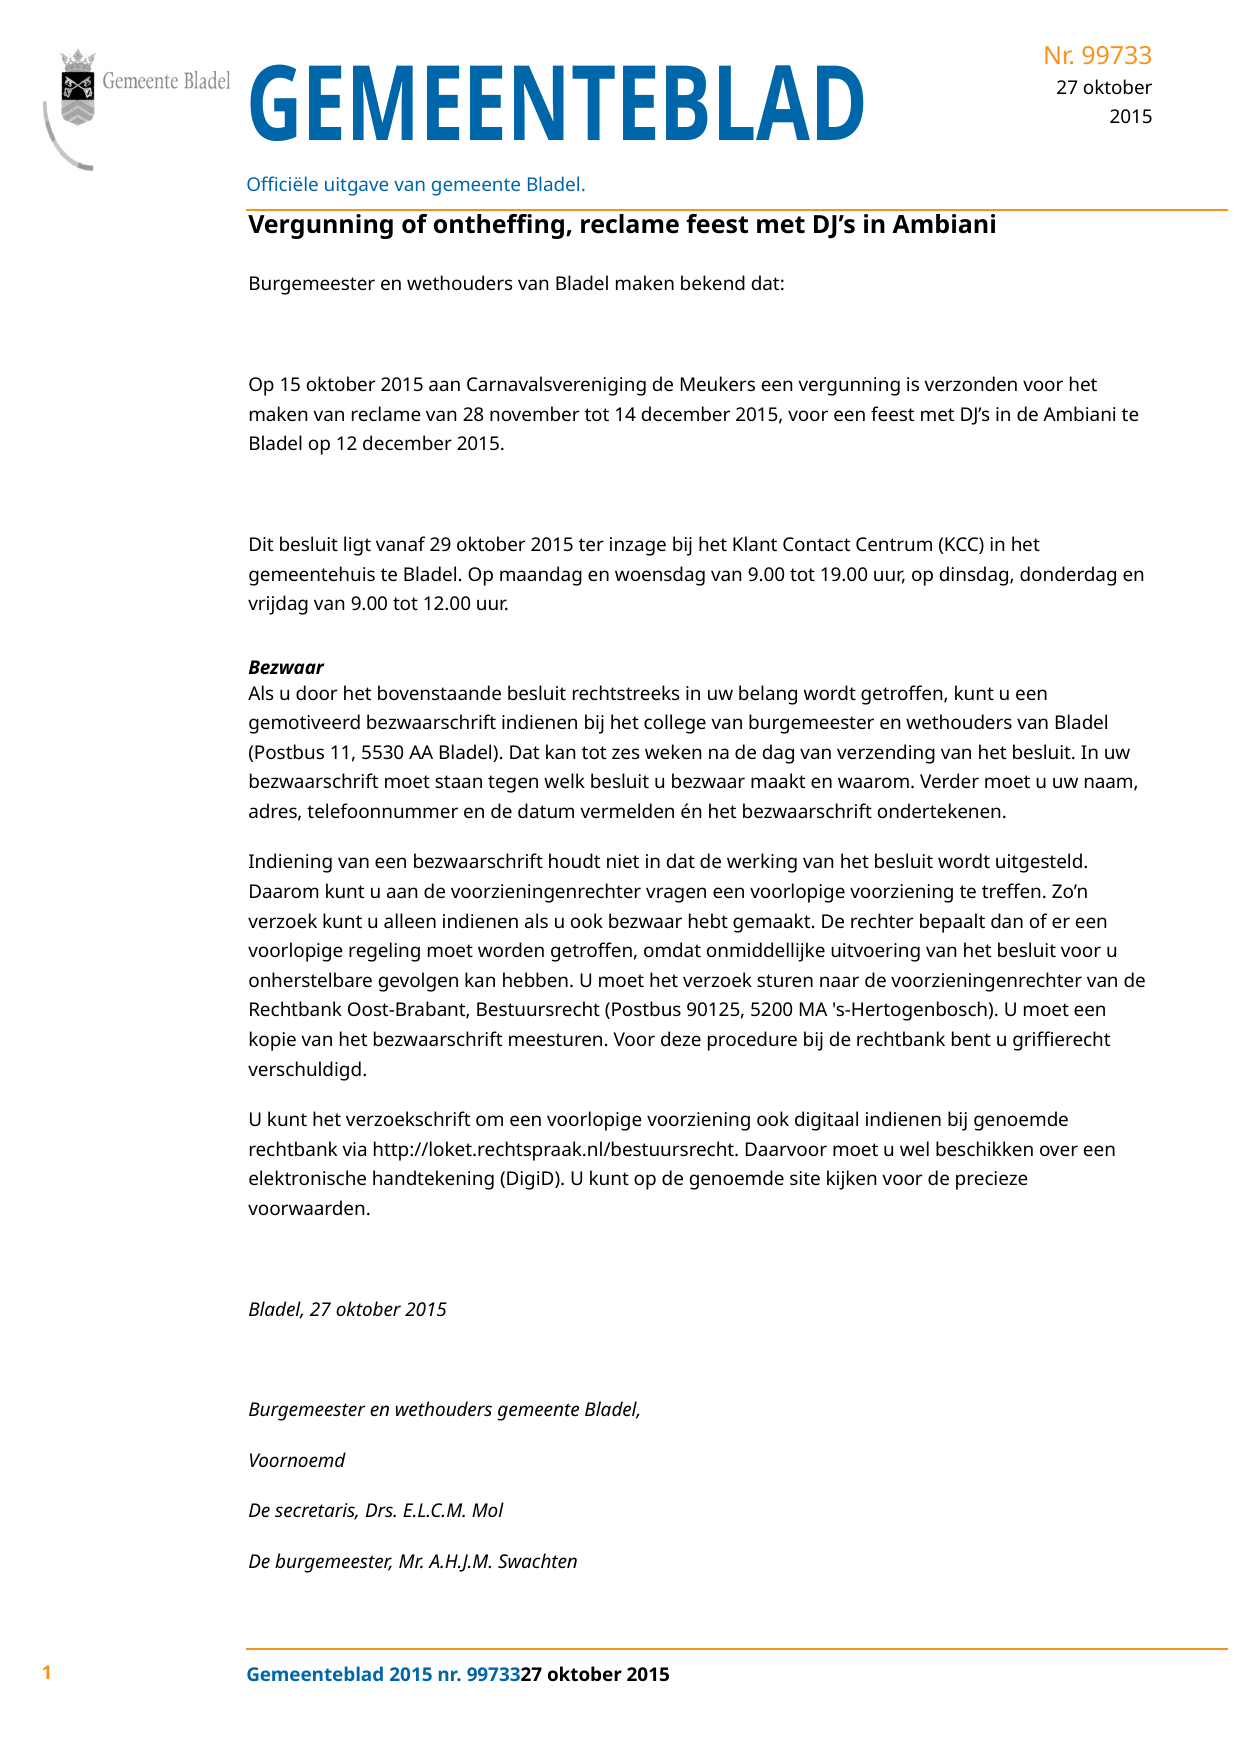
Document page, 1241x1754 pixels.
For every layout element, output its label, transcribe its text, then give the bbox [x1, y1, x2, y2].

text Dit besluit ligt vanaf 29 oktober 2015 ter inzage bij het Klant Contact Centrum (KCC) in het gemeentehuis te Bladel. Op maandag en woensdag van 9.00 tot 19.00 uur, op dinsdag, donderdag en vrijdag van 9.00 tot 12.00 uur. [248, 531, 1152, 616]
picture [41, 47, 231, 172]
text Burgemeester en wethouders van Bladel maken bekend dat: [248, 270, 1152, 296]
text Indiening van een bezwaarschrift houdt niet in dat de werking van het besluit wordt uitgesteld. Daarom kunt u aan de voorzieningenrechter vragen een voorlopige voorziening te treffen. Zo’n verzoek kunt u alleen indienen als u ook bezwaar hebt gemaakt. De rechter bepaalt dan of er een voorlopige regeling moet worden getroffen, omdat onmiddellijke uitvoering van het besluit voor u onherstelbare gevolgen kan hebben. U moet het verzoek sturen naar de voorzieningenrechter van de Rechtbank Oost-Brabant, Bestuursrecht (Postbus 90125, 5200 MA 's-Hertogenbosch). U moet een kopie van het bezwaarschrift meesturen. Voor deze procedure bij de rechtbank bent u griffierecht verschuldigd. [248, 849, 1152, 1082]
text Als u door het bovenstaande besluit rechtstreeks in uw belang wordt getroffen, kunt u een gemotiveerd bezwaarschrift indienen bij het college van burgemeester en wethouders van Bladel (Postbus 11, 5530 AA Bladel). Dat kan tot zes weken na de dag van verzending van het besluit. In uw bezwaarschrift moet staan tegen welk besluit u bezwaar maakt en waarom. Verder moet u uw naam, adres, telefoonnummer en de datum vermelden én het bezwaarschrift ondertekenen. [248, 680, 1152, 824]
text De burgemeester, Mr. A.H.J.M. Swachten [248, 1548, 1152, 1574]
text De secretaris, Drs. E.L.C.M. Mol [248, 1497, 1152, 1523]
text Bezwaar [248, 654, 1152, 680]
text Voornoemd [248, 1447, 1152, 1473]
text Burgemeester en wethouders gemeente Bladel, [248, 1397, 1152, 1422]
text Op 15 oktober 2015 aan Carnavalsvereniging de Meukers een vergunning is verzonden voor het maken van reclame van 28 november tot 14 december 2015, voor een feest met DJ’s in de Ambiani te Bladel op 12 december 2015. [248, 371, 1152, 456]
text Vergunning of ontheffing, reclame feest met DJ’s in Ambiani [248, 211, 1152, 241]
text U kunt het verzoekschrift om een voorlopige voorziening ook digitaal indienen bij genoemde rechtbank via http://loket.rechtspraak.nl/bestuursrecht. Daarvoor moet u wel beschikken over een elektronische handtekening (DigiD). U kunt op de genoemde site kijken voor de precieze voorwaarden. [248, 1106, 1152, 1221]
text Bladel, 27 oktober 2015 [248, 1296, 1152, 1322]
